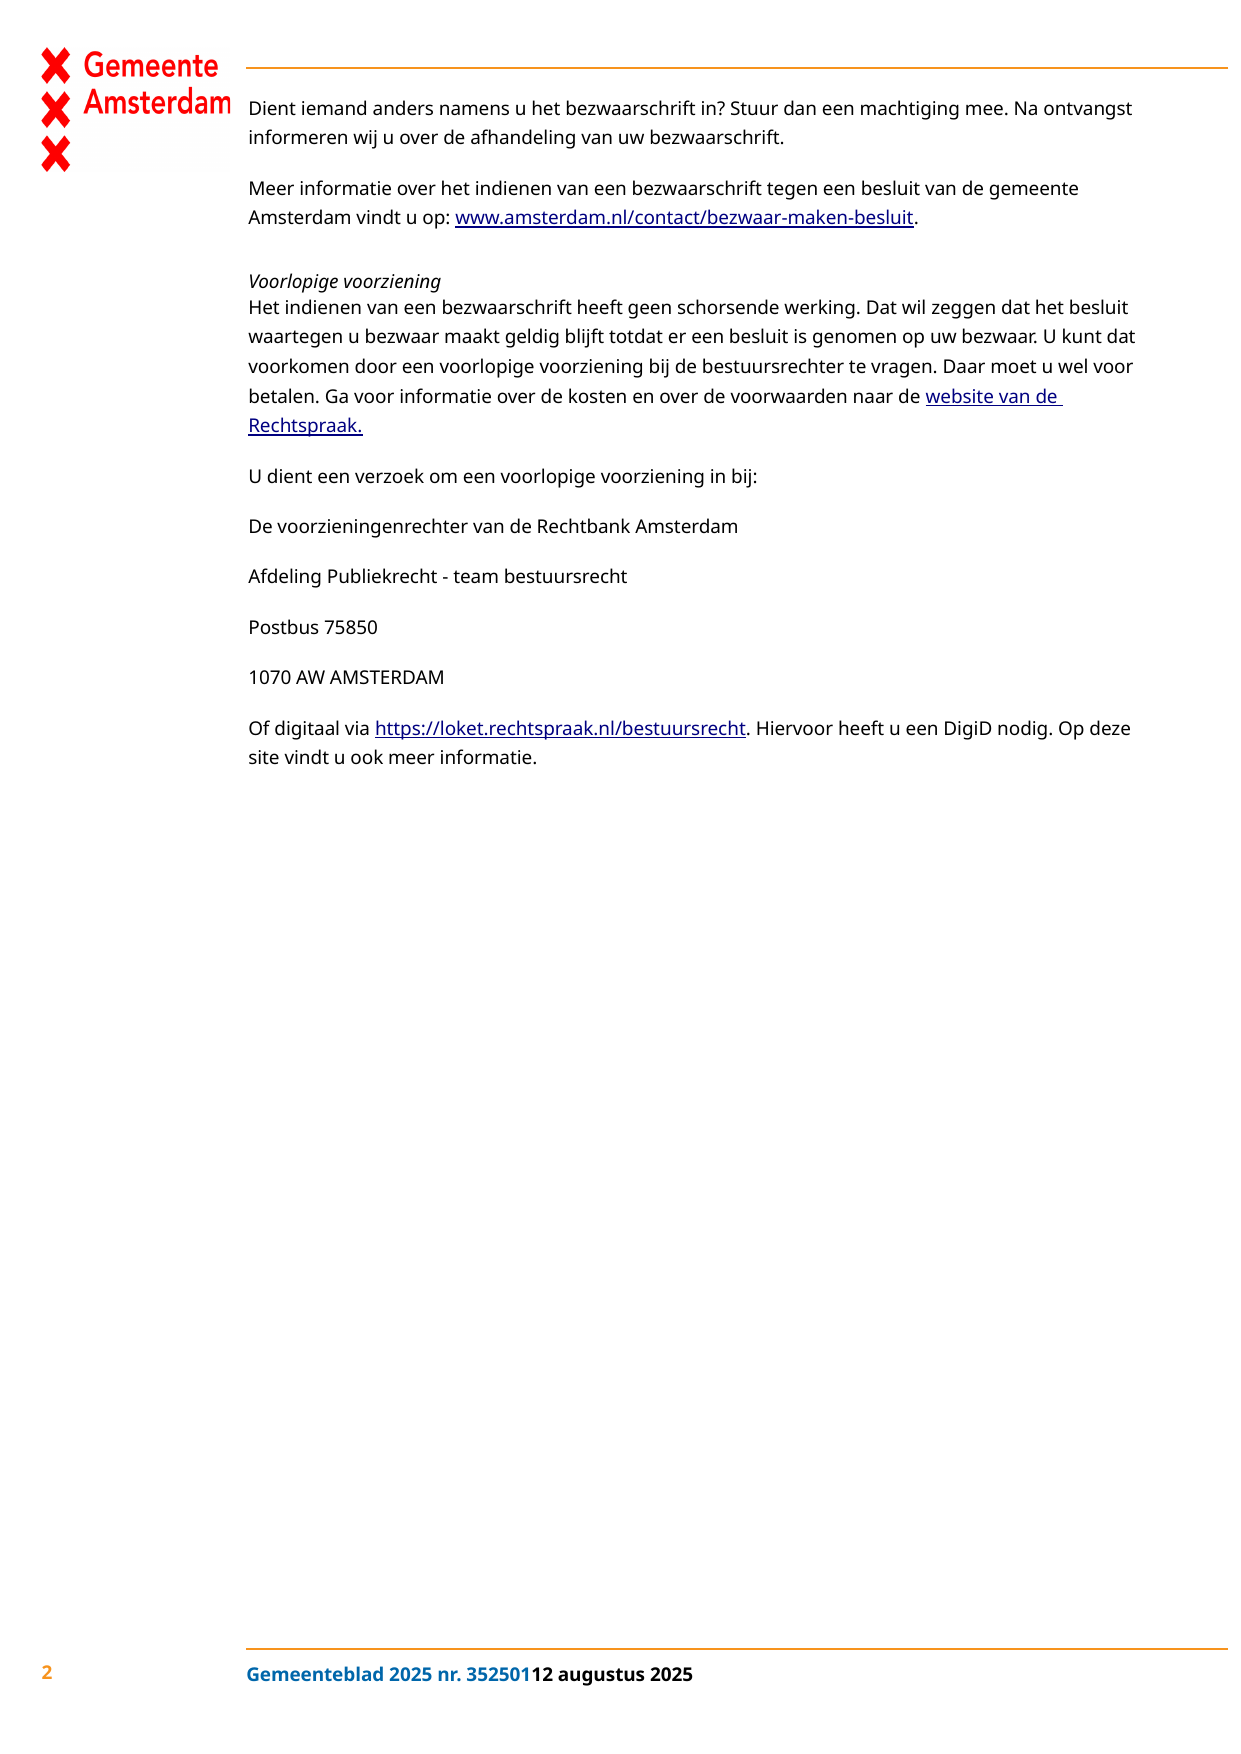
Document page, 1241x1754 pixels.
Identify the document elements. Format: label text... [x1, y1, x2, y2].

text Postbus 75850 [248, 614, 1152, 640]
text Voorlopige voorziening [248, 268, 1152, 294]
picture [41, 47, 231, 172]
text 1070 AW AMSTERDAM [248, 664, 1152, 690]
text Dient iemand anders namens u het bezwaarschrift in? Stuur dan een machtiging mee. Na ontvangst informeren wij u over de afhandeling van uw bezwaarschrift. [248, 95, 1152, 150]
text De voorzieningenrechter van de Rechtbank Amsterdam [248, 513, 1152, 539]
text Meer informatie over het indienen van een bezwaarschrift tegen een besluit van de gemeente Amsterdam vindt u op: www.amsterdam.nl/contact/bezwaar-maken-besluit. [248, 175, 1152, 230]
text U dient een verzoek om een voorlopige voorziening in bij: [248, 463, 1152, 488]
text Afdeling Publiekrecht - team bestuursrecht [248, 564, 1152, 589]
text Of digitaal via https://loket.rechtspraak.nl/bestuursrecht. Hiervoor heeft u een DigiD nodig. Op deze site vindt u ook meer informatie. [248, 715, 1152, 770]
text Het indienen van een bezwaarschrift heeft geen schorsende werking. Dat wil zeggen dat het besluit waartegen u bezwaar maakt geldig blijft totdat er een besluit is genomen op uw bezwaar. U kunt dat voorkomen door een voorlopige voorziening bij de bestuursrechter te vragen. Daar moet u wel voor betalen. Ga voor informatie over de kosten en over de voorwaarden naar de website van de Rechtspraak. [248, 294, 1152, 438]
